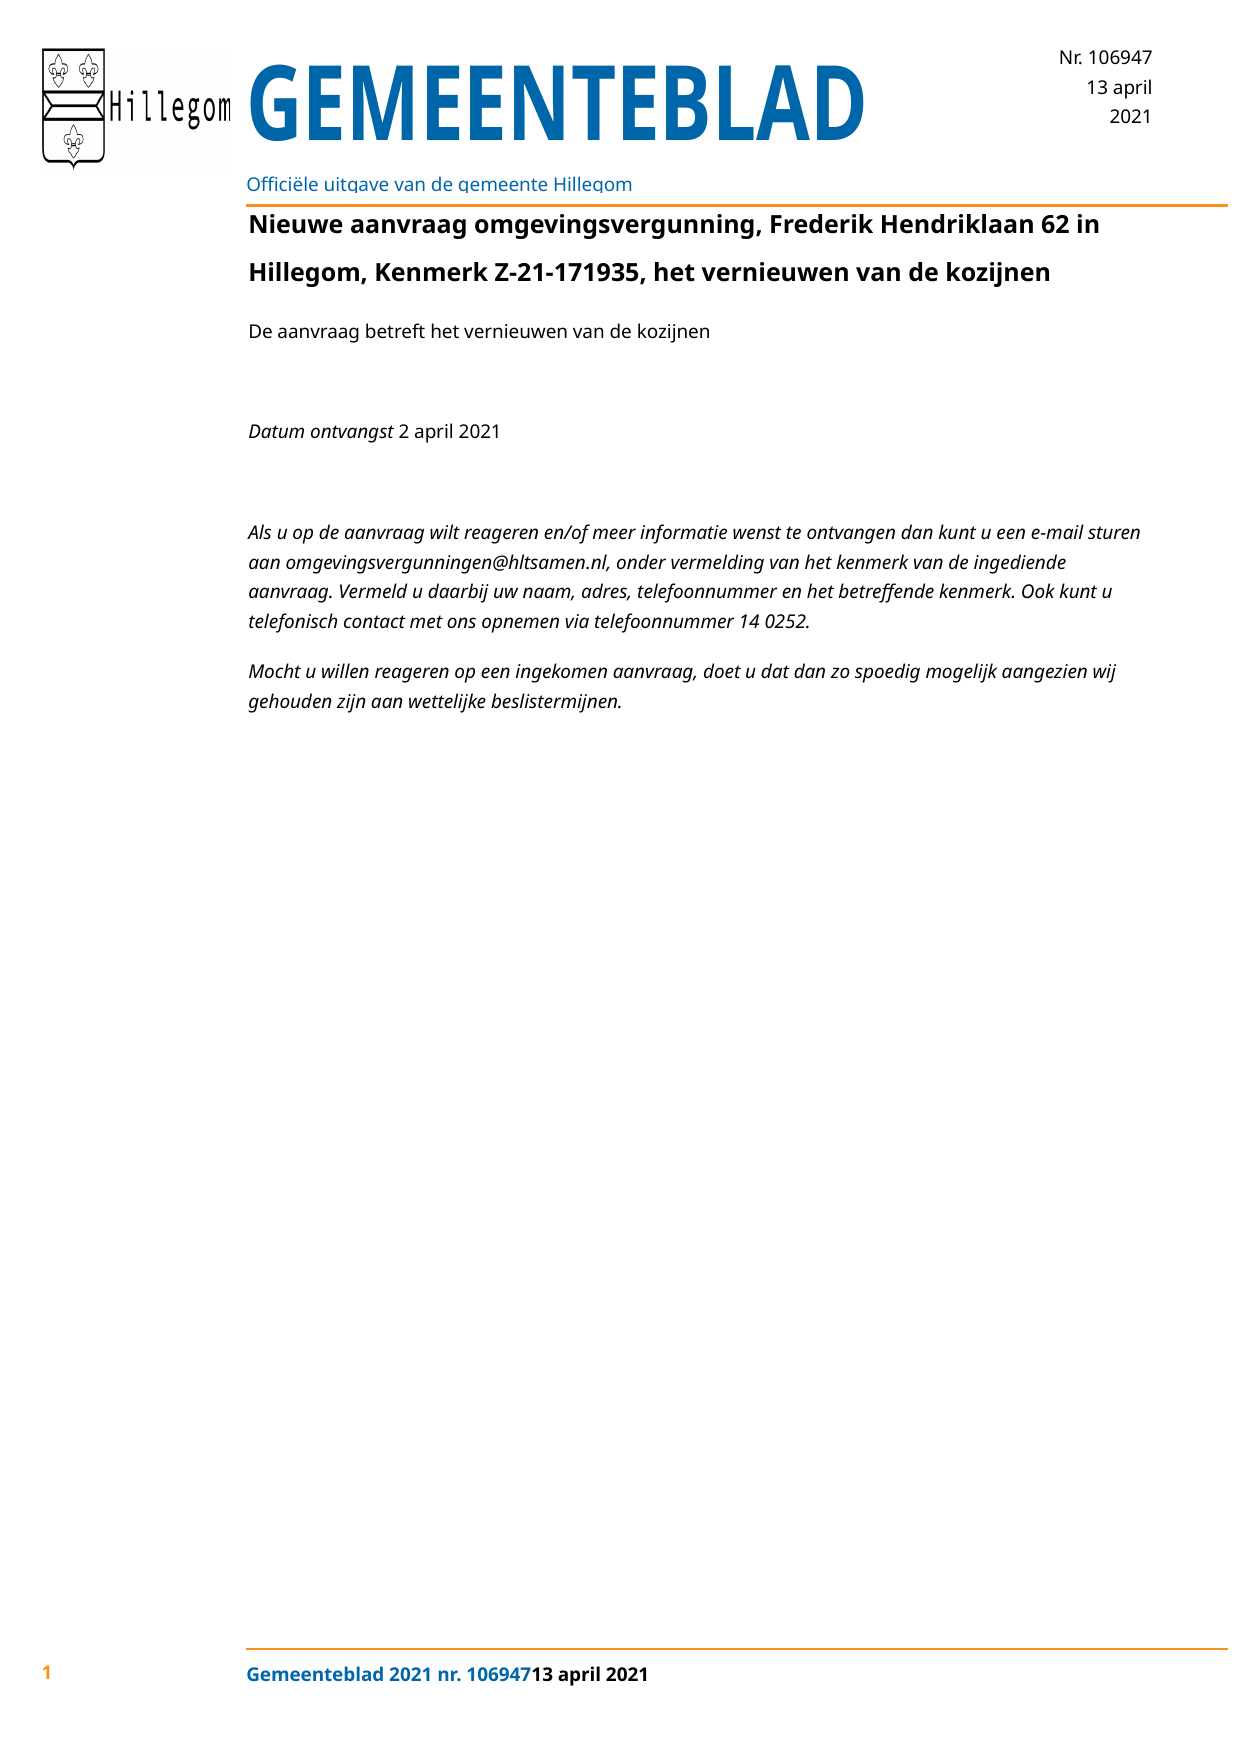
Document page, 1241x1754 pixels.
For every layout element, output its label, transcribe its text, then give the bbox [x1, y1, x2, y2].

text Nieuwe aanvraag omgevingsvergunning, Frederik Hendriklaan 62 in Hillegom, Kenmerk Z-21-171935, het vernieuwen van de kozijnen [248, 207, 1152, 288]
text Datum ontvangst 2 april 2021 [248, 419, 1152, 444]
text De aanvraag betreft het vernieuwen van de kozijnen [248, 318, 1152, 344]
picture [41, 47, 231, 172]
text Als u op de aanvraag wilt reageren en/of meer informatie wenst te ontvangen dan kunt u een e-mail sturen aan omgevingsvergunningen@hltsamen.nl, onder vermelding van het kenmerk van de ingediende aanvraag. Vermeld u daarbij uw naam, adres, telefoonnummer en het betreffende kenmerk. Ook kunt u telefonisch contact met ons opnemen via telefoonnummer 14 0252. [248, 519, 1152, 634]
text Mocht u willen reageren op een ingekomen aanvraag, doet u dat dan zo spoedig mogelijk aangezien wij gehouden zijn aan wettelijke beslistermijnen. [248, 659, 1152, 714]
